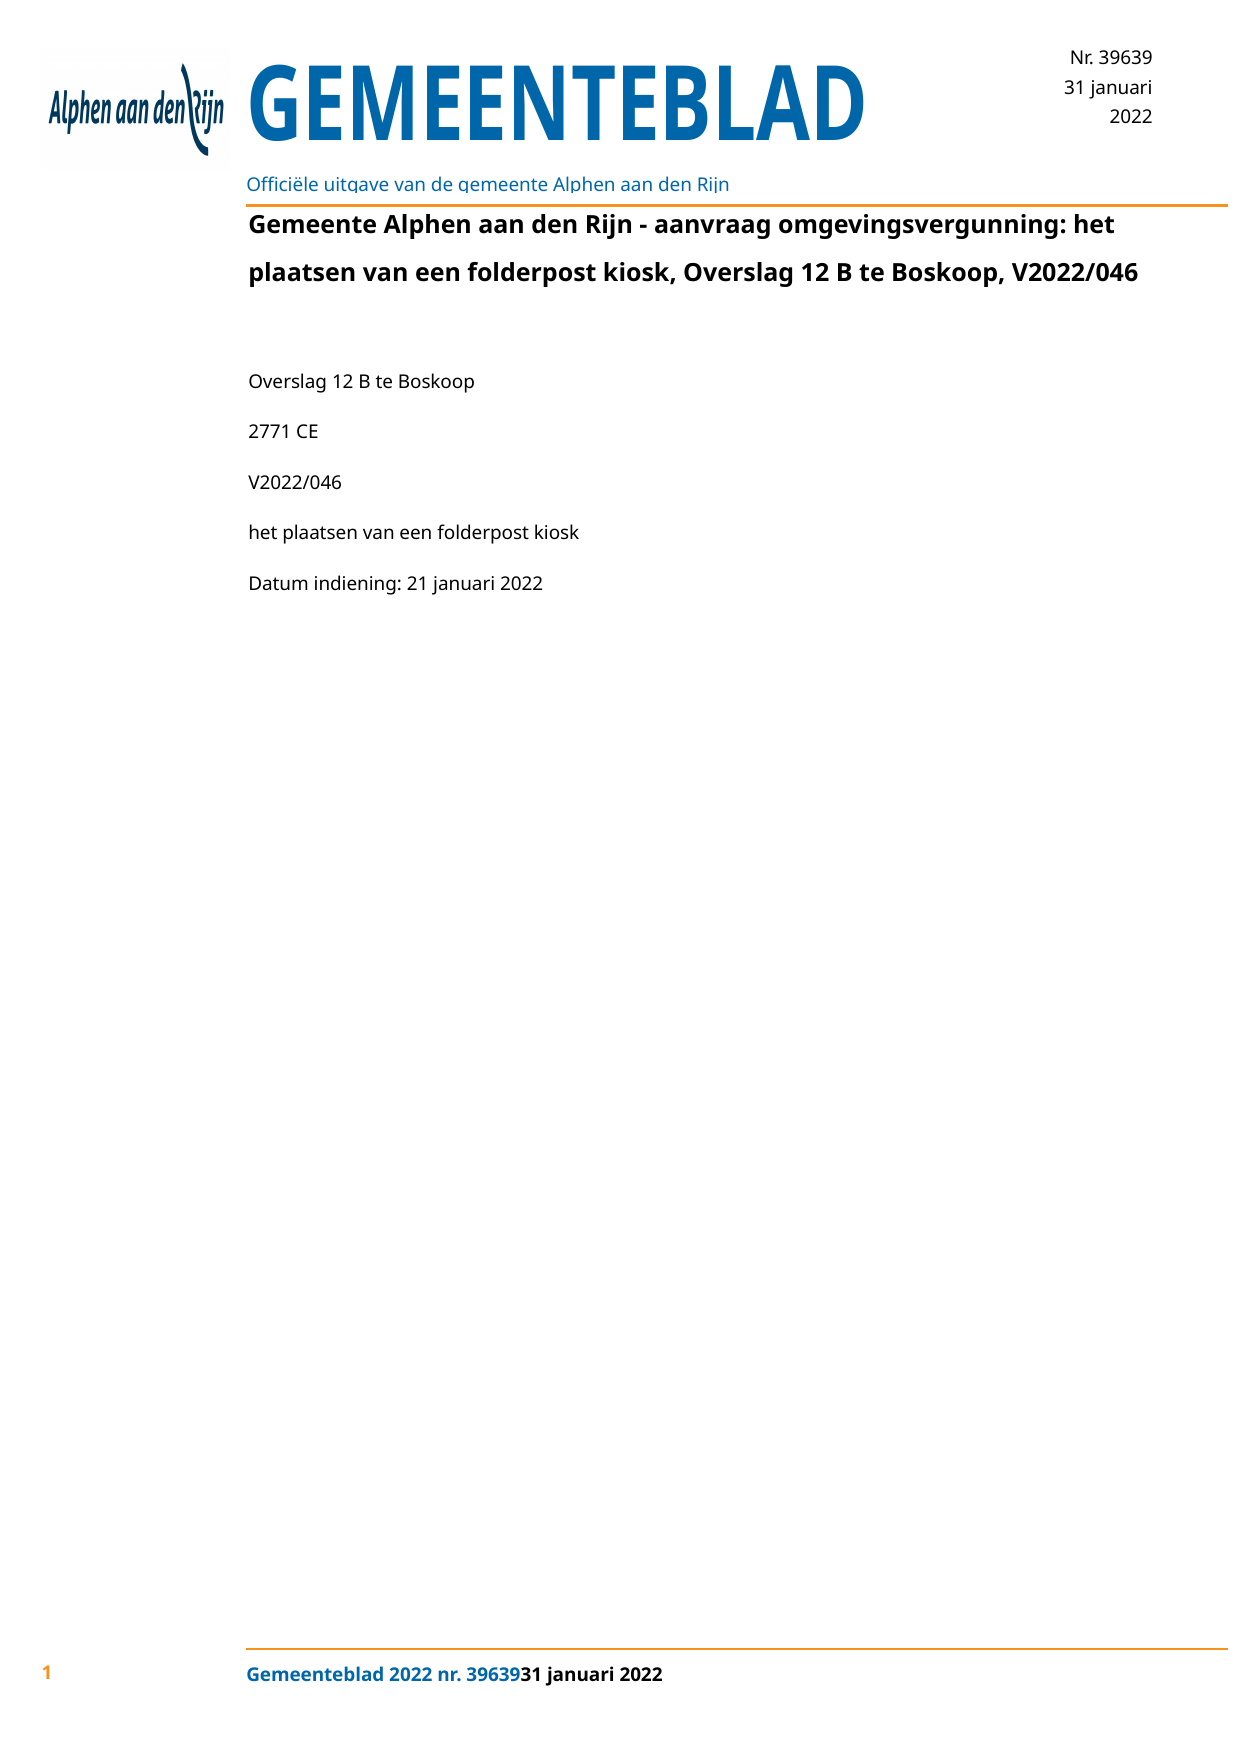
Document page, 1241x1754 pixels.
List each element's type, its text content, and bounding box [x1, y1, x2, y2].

picture [41, 47, 231, 172]
text Datum indiening: 21 januari 2022 [248, 570, 1152, 596]
text Overslag 12 B te Boskoop [248, 368, 1152, 394]
text 2771 CE [248, 419, 1152, 444]
text V2022/046 [248, 469, 1152, 495]
text Gemeente Alphen aan den Rijn - aanvraag omgevingsvergunning: het plaatsen van een folderpost kiosk, Overslag 12 B te Boskoop, V2022/046 [248, 207, 1152, 288]
text het plaatsen van een folderpost kiosk [248, 519, 1152, 545]
